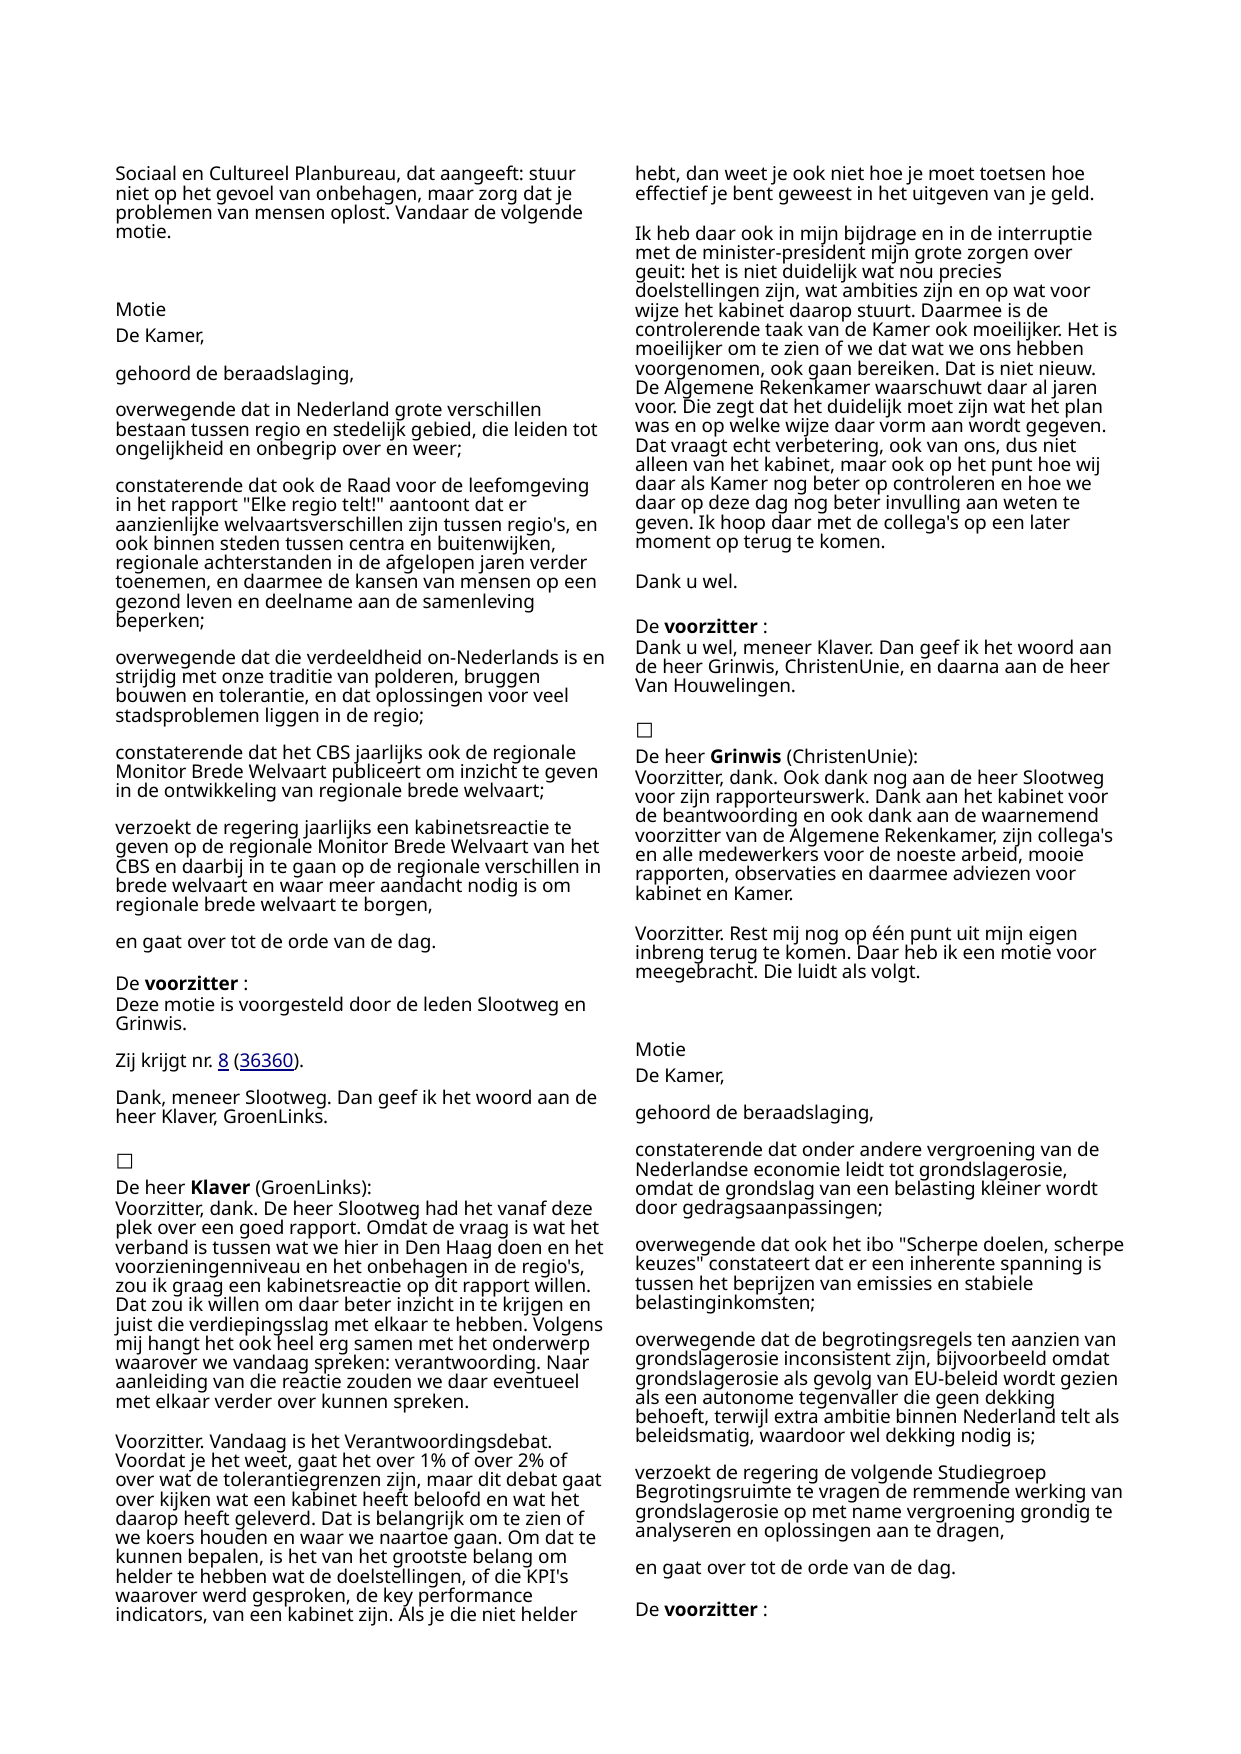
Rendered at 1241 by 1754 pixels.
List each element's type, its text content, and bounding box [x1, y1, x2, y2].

text De heer Klaver (GroenLinks): [115, 1174, 605, 1200]
text De heer Grinwis (ChristenUnie): [635, 743, 1125, 769]
text overwegende dat die verdeeldheid on-Nederlands is en strijdig met onze traditie van polderen, bruggen bouwen en tolerantie, en dat oplossingen voor veel stadsproblemen liggen in de regio; [115, 649, 605, 726]
text Ik heb daar ook in mijn bijdrage en in de interruptie met de minister-president mijn grote zorgen over geuit: het is niet duidelijk wat nou precies doelstellingen zijn, wat ambities zijn en op wat voor wijze het kabinet daarop stuurt. Daarmee is de controlerende taak van de Kamer ook moeilijker. Het is moeilijker om te zien of we dat wat we ons hebben voorgenomen, ook gaan bereiken. Dat is niet nieuw. De Algemene Rekenkamer waarschuwt daar al jaren voor. Die zegt dat het duidelijk moet zijn wat het plan was en op welke wijze daar vorm aan wordt gegeven. Dat vraagt echt verbetering, ook van ons, dus niet alleen van het kabinet, maar ook op het punt hoe wij daar als Kamer nog beter op controleren en hoe we daar op deze dag nog beter invulling aan weten te geven. Ik hoop daar met de collega's op een later moment op terug te komen. [635, 224, 1125, 552]
text constaterende dat ook de Raad voor de leefomgeving in het rapport "Elke regio telt!" aantoont dat er aanzienlijke welvaartsverschillen zijn tussen regio's, en ook binnen steden tussen centra en buitenwijken, regionale achterstanden in de afgelopen jaren verder toenemen, en daarmee de kansen van mensen op een gezond leven en deelname aan de samenleving beperken; [115, 477, 605, 631]
text De voorzitter : [635, 613, 1125, 639]
text gehoord de beraadslaging, [635, 1104, 1125, 1124]
text overwegende dat in Nederland grote verschillen bestaan tussen regio en stedelijk gebied, die leiden tot ongelijkheid en onbegrip over en weer; [115, 401, 605, 459]
text De voorzitter : [115, 970, 605, 996]
text Dank, meneer Slootweg. Dan geef ik het woord aan de heer Klaver, GroenLinks. [115, 1089, 605, 1128]
text en gaat over tot de orde van de dag. [115, 933, 605, 952]
text verzoekt de regering de volgende Studiegroep Begrotingsruimte te vragen de remmende werking van grondslagerosie op met name vergroening grondig te analyseren en oplossingen aan te dragen, [635, 1464, 1125, 1541]
text ⬜ [115, 1149, 605, 1174]
text Voorzitter. Rest mij nog op één punt uit mijn eigen inbreng terug te komen. Daar heb ik een motie voor meegebracht. Die luidt als volgt. [635, 924, 1125, 982]
text Zij krijgt nr. 8 (36360). [115, 1052, 605, 1071]
text gehoord de beraadslaging, [115, 364, 605, 384]
text overwegende dat ook het ibo "Scherpe doelen, scherpe keuzes" constateert dat er een inherente spanning is tussen het beprijzen van emissies en stabiele belastinginkomsten; [635, 1236, 1125, 1313]
text De voorzitter : [635, 1596, 1125, 1622]
text Deze motie is voorgesteld door de leden Slootweg en Grinwis. [115, 996, 605, 1034]
text overwegende dat de begrotingsregels ten aanzien van grondslagerosie inconsistent zijn, bijvoorbeeld omdat grondslagerosie als gevolg van EU-beleid wordt gezien als een autonome tegenvaller die geen dekking behoeft, terwijl extra ambitie binnen Nederland telt als beleidsmatig, waardoor wel dekking nodig is; [635, 1331, 1125, 1447]
text Sociaal en Cultureel Planbureau, dat aangeeft: stuur niet op het gevoel van onbehagen, maar zorg dat je problemen van mensen oplost. Vandaar de volgende motie. [115, 165, 605, 242]
text Voorzitter, dank. Ook dank nog aan de heer Slootweg voor zijn rapporteurswerk. Dank aan het kabinet voor de beantwoording en ook dank aan de waarnemend voorzitter van de Algemene Rekenkamer, zijn collega's en alle medewerkers voor de noeste arbeid, mooie rapporten, observaties en daarmee adviezen voor kabinet en Kamer. [635, 769, 1125, 904]
text ⬜ [635, 717, 1125, 743]
text Dank u wel. [635, 573, 1125, 592]
text Voorzitter. Vandaag is het Verantwoordingsdebat. Voordat je het weet, gaat het over 1% of over 2% of over wat de tolerantiegrenzen zijn, maar dit debat gaat over kijken wat een kabinet heeft beloofd en wat het daarop heeft geleverd. Dat is belangrijk om te zien of we koers houden en waar we naartoe gaan. Om dat te kunnen bepalen, is het van het grootste belang om helder te hebben wat de doelstellingen, of die KPI's waarover werd gesproken, de key performance indicators, van een kabinet zijn. Als je die niet helder [115, 1433, 605, 1626]
text constaterende dat onder andere vergroening van de Nederlandse economie leidt tot grondslagerosie, omdat de grondslag van een belasting kleiner wordt door gedragsaanpassingen; [635, 1141, 1125, 1218]
text De Kamer, [635, 1067, 1125, 1087]
text Motie [635, 1036, 1125, 1061]
text verzoekt de regering jaarlijks een kabinetsreactie te geven op de regionale Monitor Brede Welvaart van het CBS en daarbij in te gaan op de regionale verschillen in brede welvaart en waar meer aandacht nodig is om regionale brede welvaart te borgen, [115, 819, 605, 916]
text constaterende dat het CBS jaarlijks ook de regionale Monitor Brede Welvaart publiceert om inzicht te geven in de ontwikkeling van regionale brede welvaart; [115, 744, 605, 801]
text hebt, dan weet je ook niet hoe je moet toetsen hoe effectief je bent geweest in het uitgeven van je geld. [635, 165, 1125, 204]
text en gaat over tot de orde van de dag. [635, 1559, 1125, 1578]
text Motie [115, 296, 605, 322]
text De Kamer, [115, 327, 605, 347]
text Voorzitter, dank. De heer Slootweg had het vanaf deze plek over een goed rapport. Omdat de vraag is wat het verband is tussen wat we hier in Den Haag doen en het voorzieningenniveau en het onbehagen in de regio's, zou ik graag een kabinetsreactie op dit rapport willen. Dat zou ik willen om daar beter inzicht in te krijgen en juist die verdiepingsslag met elkaar te hebben. Volgens mij hangt het ook heel erg samen met het onderwerp waarover we vandaag spreken: verantwoording. Naar aanleiding van die reactie zouden we daar eventueel met elkaar verder over kunnen spreken. [115, 1200, 605, 1412]
text Dank u wel, meneer Klaver. Dan geef ik het woord aan de heer Grinwis, ChristenUnie, en daarna aan de heer Van Houwelingen. [635, 639, 1125, 697]
